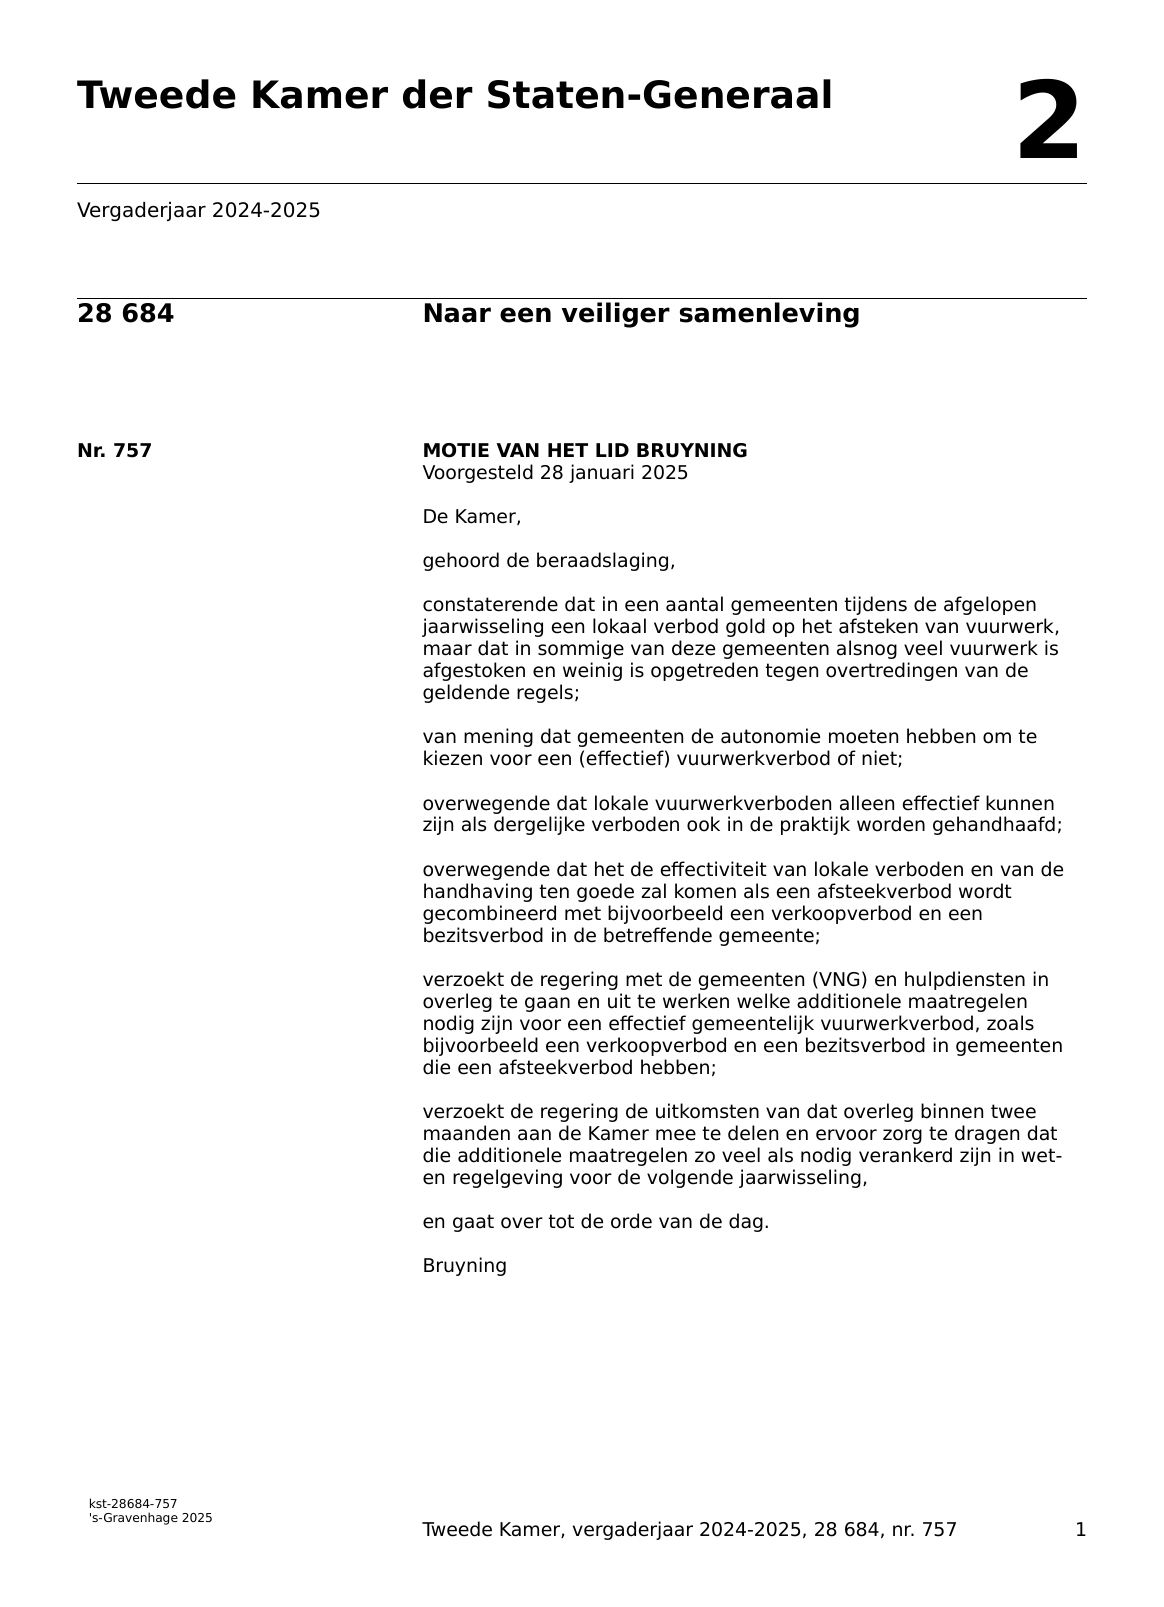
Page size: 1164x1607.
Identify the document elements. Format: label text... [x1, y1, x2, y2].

text overwegende dat het de effectiviteit van lokale verboden en van de handhaving ten goede zal komen als een afsteekverbod wordt gecombineerd met bijvoorbeeld een verkoopverbod en een bezitsverbod in de betreffende gemeente; [422, 858, 1087, 946]
text en gaat over tot de orde van de dag. [422, 1211, 1087, 1233]
text verzoekt de regering de uitkomsten van dat overleg binnen twee maanden aan de Kamer mee te delen en ervoor zorg te dragen dat die additionele maatregelen zo veel als nodig verankerd zijn in wet- en regelgeving voor de volgende jaarwisseling, [422, 1101, 1087, 1189]
subtitle Nr. 757 MOTIE VAN HET LID BRUYNING [77, 440, 1087, 462]
table_cell Vergaderjaar 2024-2025 [77, 184, 1087, 298]
text 's-Gravenhage 2025 [88, 1511, 323, 1525]
text Bruyning [422, 1255, 1087, 1277]
text Voorgesteld 28 januari 2025 [422, 462, 1087, 484]
text verzoekt de regering met de gemeenten (VNG) en hulpdiensten in overleg te gaan en uit te werken welke additionele maatregelen nodig zijn voor een effectief gemeentelijk vuurwerkverbod, zoals bijvoorbeeld een verkoopverbod en een bezitsverbod in gemeenten die een afsteekverbod hebben; [422, 969, 1087, 1078]
text gehoord de beraadslaging, [422, 550, 1087, 572]
text constaterende dat in een aantal gemeenten tijdens de afgelopen jaarwisseling een lokaal verbod gold op het afsteken van vuurwerk, maar dat in sommige van deze gemeenten alsnog veel vuurwerk is afgestoken en weinig is opgetreden tegen overtredingen van de geldende regels; [422, 594, 1087, 704]
table_header 2 [886, 59, 1087, 183]
text De Kamer, [422, 506, 1087, 528]
text overwegende dat lokale vuurwerkverboden alleen effectief kunnen zijn als dergelijke verboden ook in de praktijk worden gehandhaafd; [422, 792, 1087, 836]
table_header Tweede Kamer der Staten-Generaal [77, 59, 886, 183]
text kst-28684-757 [88, 1497, 323, 1511]
subtitle 28 684 Naar een veiliger samenleving [77, 299, 1087, 329]
text van mening dat gemeenten de autonomie moeten hebben om te kiezen voor een (effectief) vuurwerkverbod of niet; [422, 726, 1087, 770]
